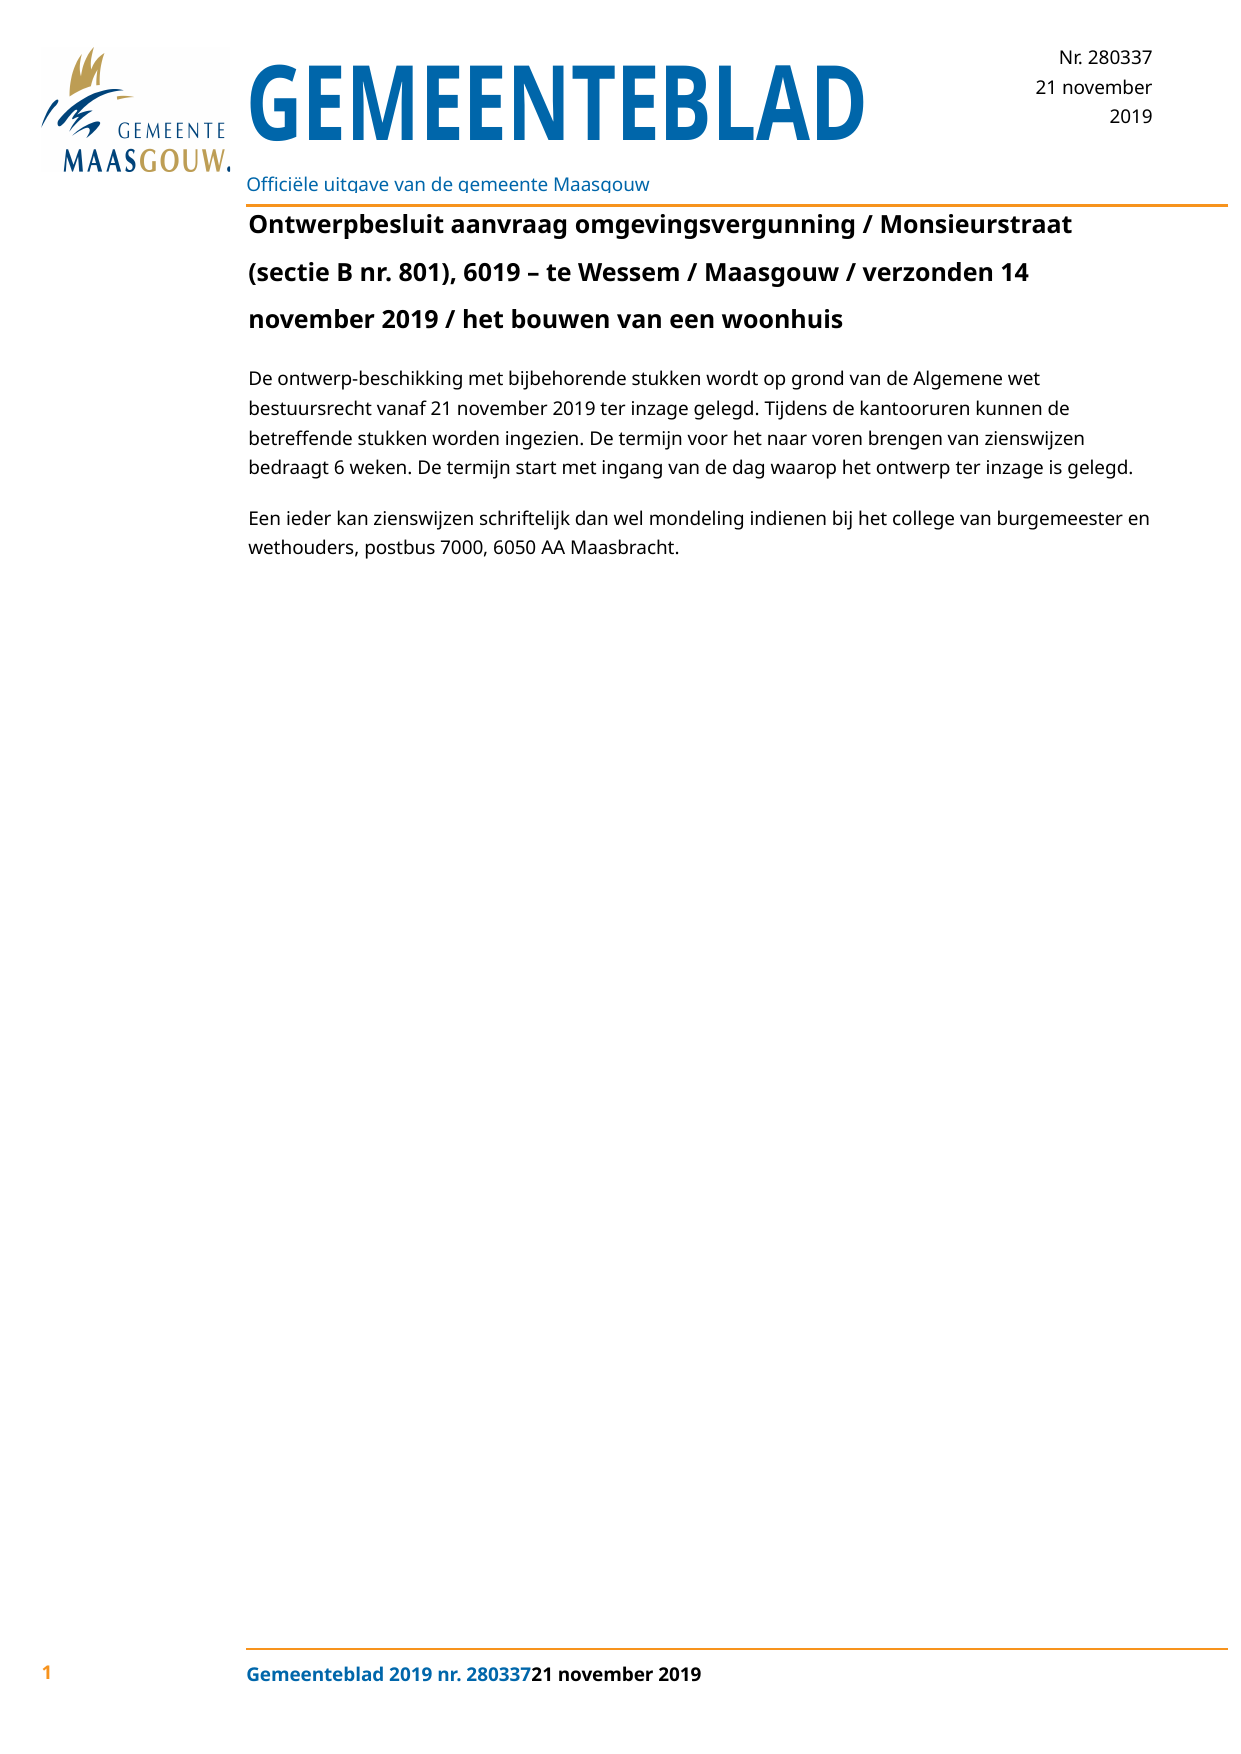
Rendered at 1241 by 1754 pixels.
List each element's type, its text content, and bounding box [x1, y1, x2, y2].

picture [41, 47, 231, 172]
text Een ieder kan zienswijzen schriftelijk dan wel mondeling indienen bij het college van burgemeester en wethouders, postbus 7000, 6050 AA Maasbracht. [248, 505, 1152, 560]
text De ontwerp-beschikking met bijbehorende stukken wordt op grond van de Algemene wet bestuursrecht vanaf 21 november 2019 ter inzage gelegd. Tijdens de kantooruren kunnen de betreffende stukken worden ingezien. De termijn voor het naar voren brengen van zienswijzen bedraagt 6 weken. De termijn start met ingang van de dag waarop het ontwerp ter inzage is gelegd. [248, 366, 1152, 480]
text Ontwerpbesluit aanvraag omgevingsvergunning / Monsieurstraat (sectie B nr. 801), 6019 – te Wessem / Maasgouw / verzonden 14 november 2019 / het bouwen van een woonhuis [248, 207, 1152, 336]
